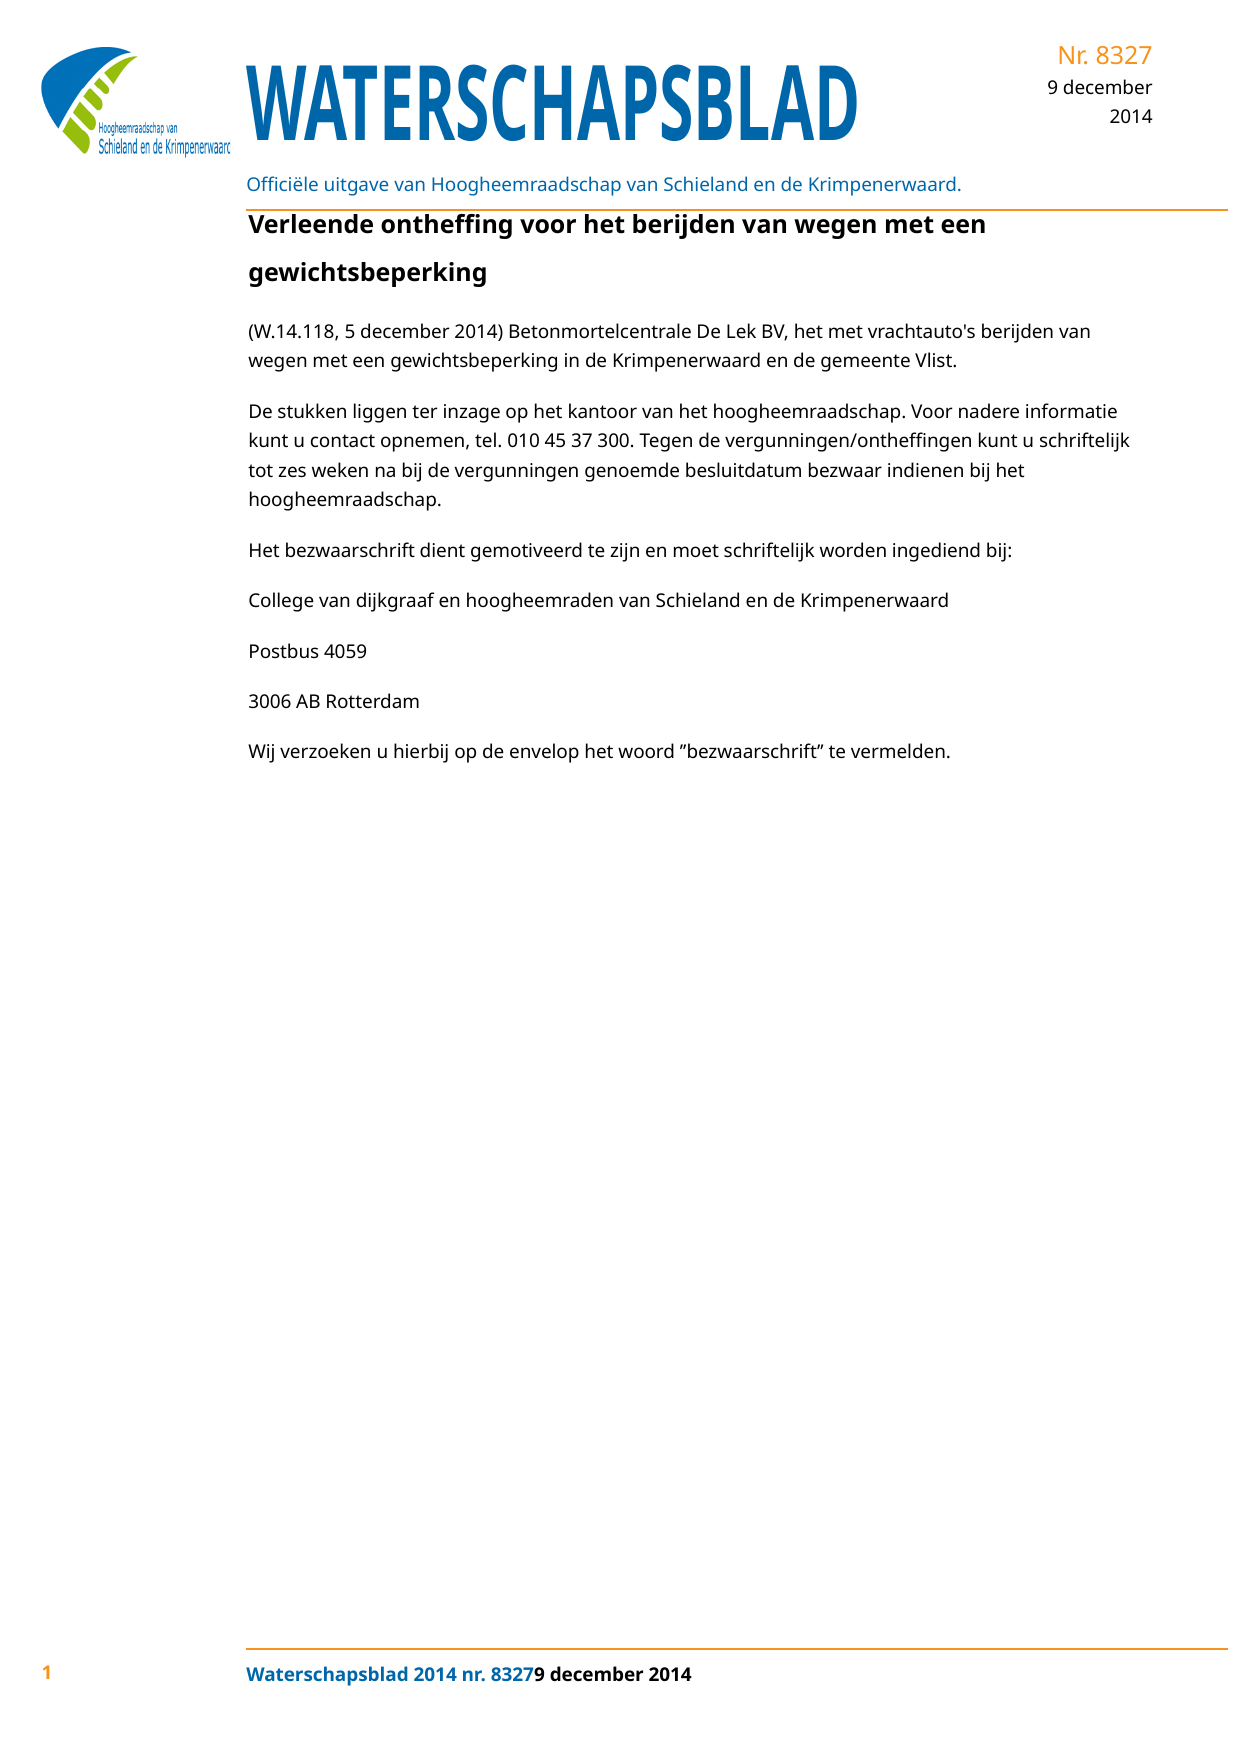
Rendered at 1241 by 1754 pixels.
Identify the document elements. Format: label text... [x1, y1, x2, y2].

text 3006 AB Rotterdam [248, 688, 1152, 714]
text College van dijkgraaf en hoogheemraden van Schieland en de Krimpenerwaard [248, 587, 1152, 613]
text Het bezwaarschrift dient gemotiveerd te zijn en moet schriftelijk worden ingediend bij: [248, 537, 1152, 563]
text Wij verzoeken u hierbij op de envelop het woord ’’bezwaarschrift’’ te vermelden. [248, 739, 1152, 764]
text (W.14.118, 5 december 2014) Betonmortelcentrale De Lek BV, het met vrachtauto's berijden van wegen met een gewichtsbeperking in de Krimpenerwaard en de gemeente Vlist. [248, 318, 1152, 373]
picture [41, 47, 231, 172]
text De stukken liggen ter inzage op het kantoor van het hoogheemraadschap. Voor nadere informatie kunt u contact opnemen, tel. 010 45 37 300. Tegen de vergunningen/ontheffingen kunt u schriftelijk tot zes weken na bij de vergunningen genoemde besluitdatum bezwaar indienen bij het hoogheemraadschap. [248, 398, 1152, 512]
text Postbus 4059 [248, 638, 1152, 664]
text Verleende ontheffing voor het berijden van wegen met een gewichtsbeperking [248, 211, 1152, 288]
